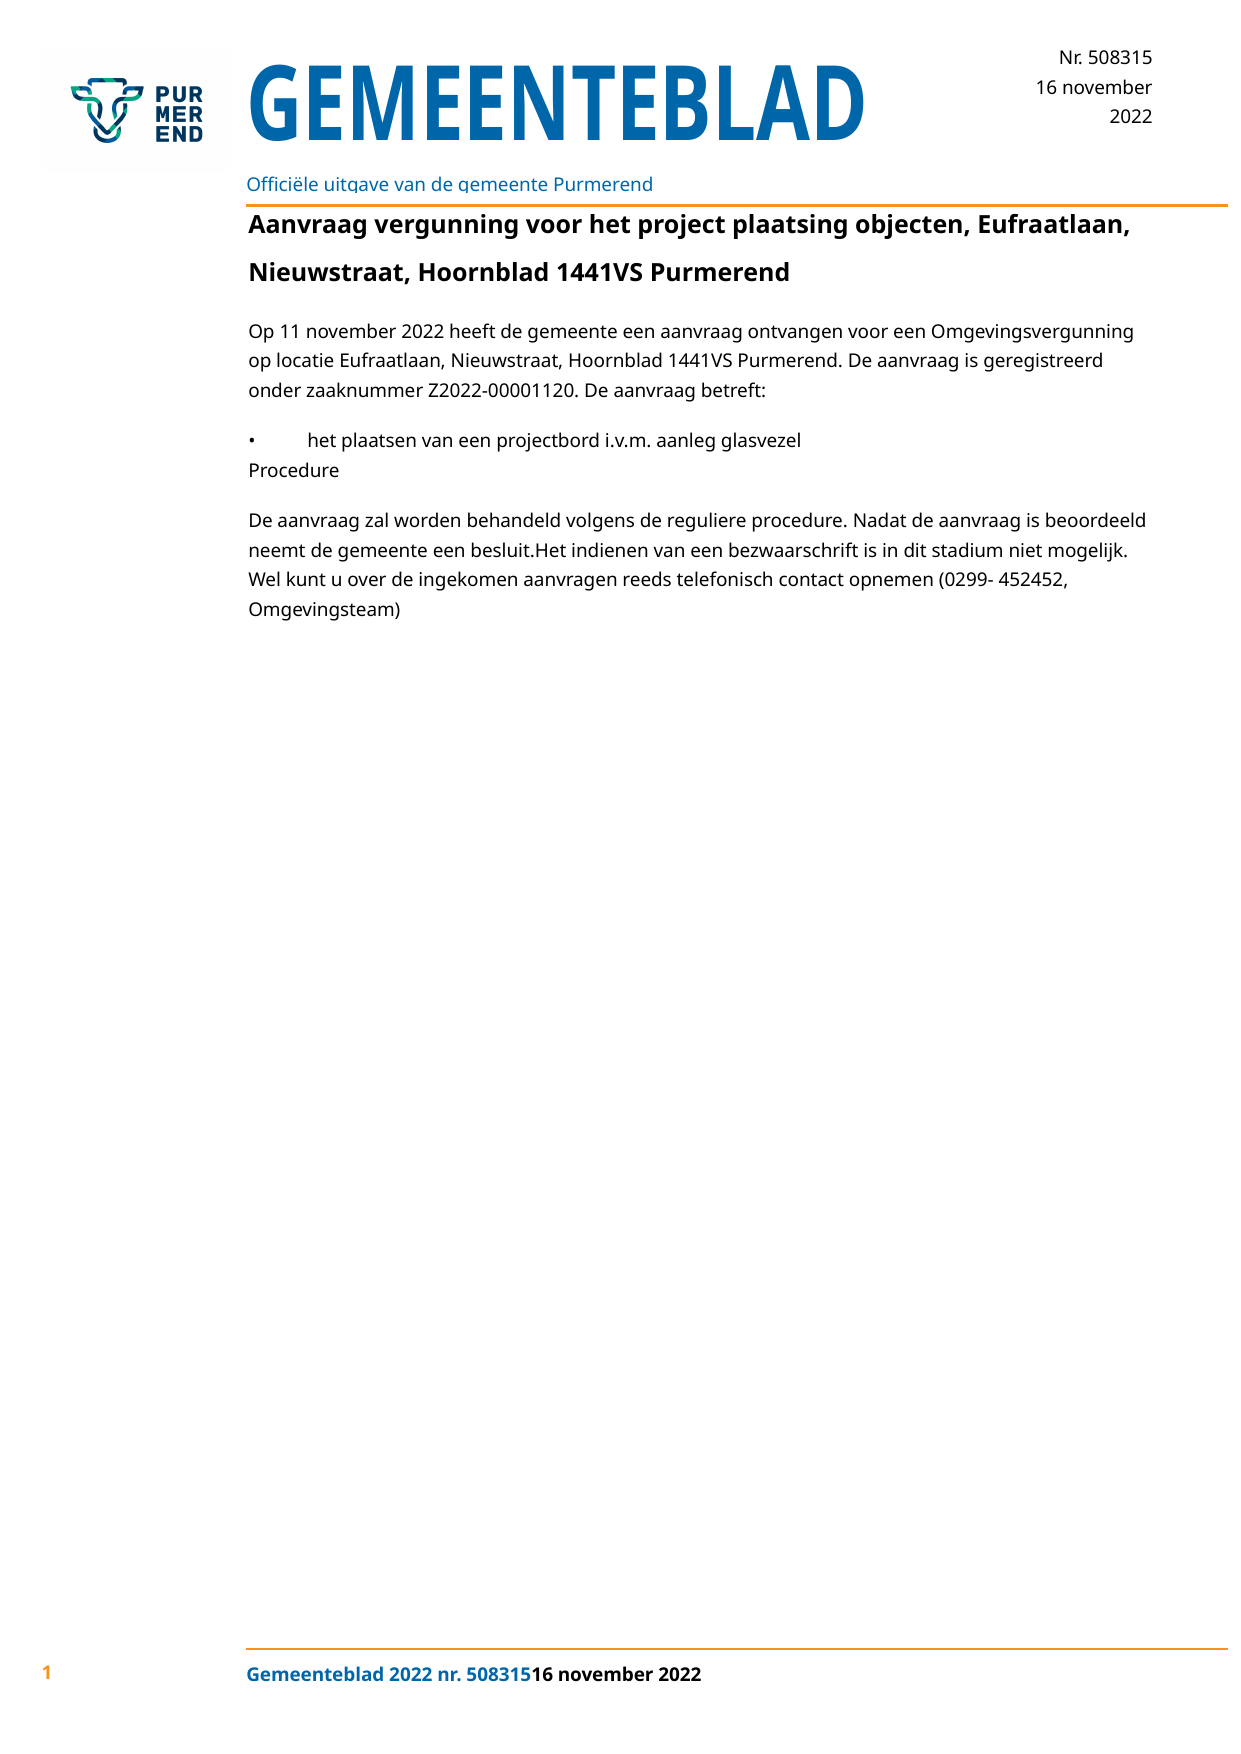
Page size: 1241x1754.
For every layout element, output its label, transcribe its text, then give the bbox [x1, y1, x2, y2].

text De aanvraag zal worden behandeld volgens de reguliere procedure. Nadat de aanvraag is beoordeeld neemt de gemeente een besluit.Het indienen van een bezwaarschrift is in dit stadium niet mogelijk. Wel kunt u over de ingekomen aanvragen reeds telefonisch contact opnemen (0299- 452452, Omgevingsteam) [248, 507, 1152, 622]
picture [41, 47, 231, 172]
text Op 11 november 2022 heeft de gemeente een aanvraag ontvangen voor een Omgevingsvergunning op locatie Eufraatlaan, Nieuwstraat, Hoornblad 1441VS Purmerend. De aanvraag is geregistreerd onder zaaknummer Z2022-00001120. De aanvraag betreft: [248, 318, 1152, 403]
text Procedure [248, 457, 1152, 483]
text Aanvraag vergunning voor het project plaatsing objecten, Eufraatlaan, Nieuwstraat, Hoornblad 1441VS Purmerend [248, 207, 1152, 288]
list het plaatsen van een projectbord i.v.m. aanleg glasvezel [248, 427, 1152, 453]
